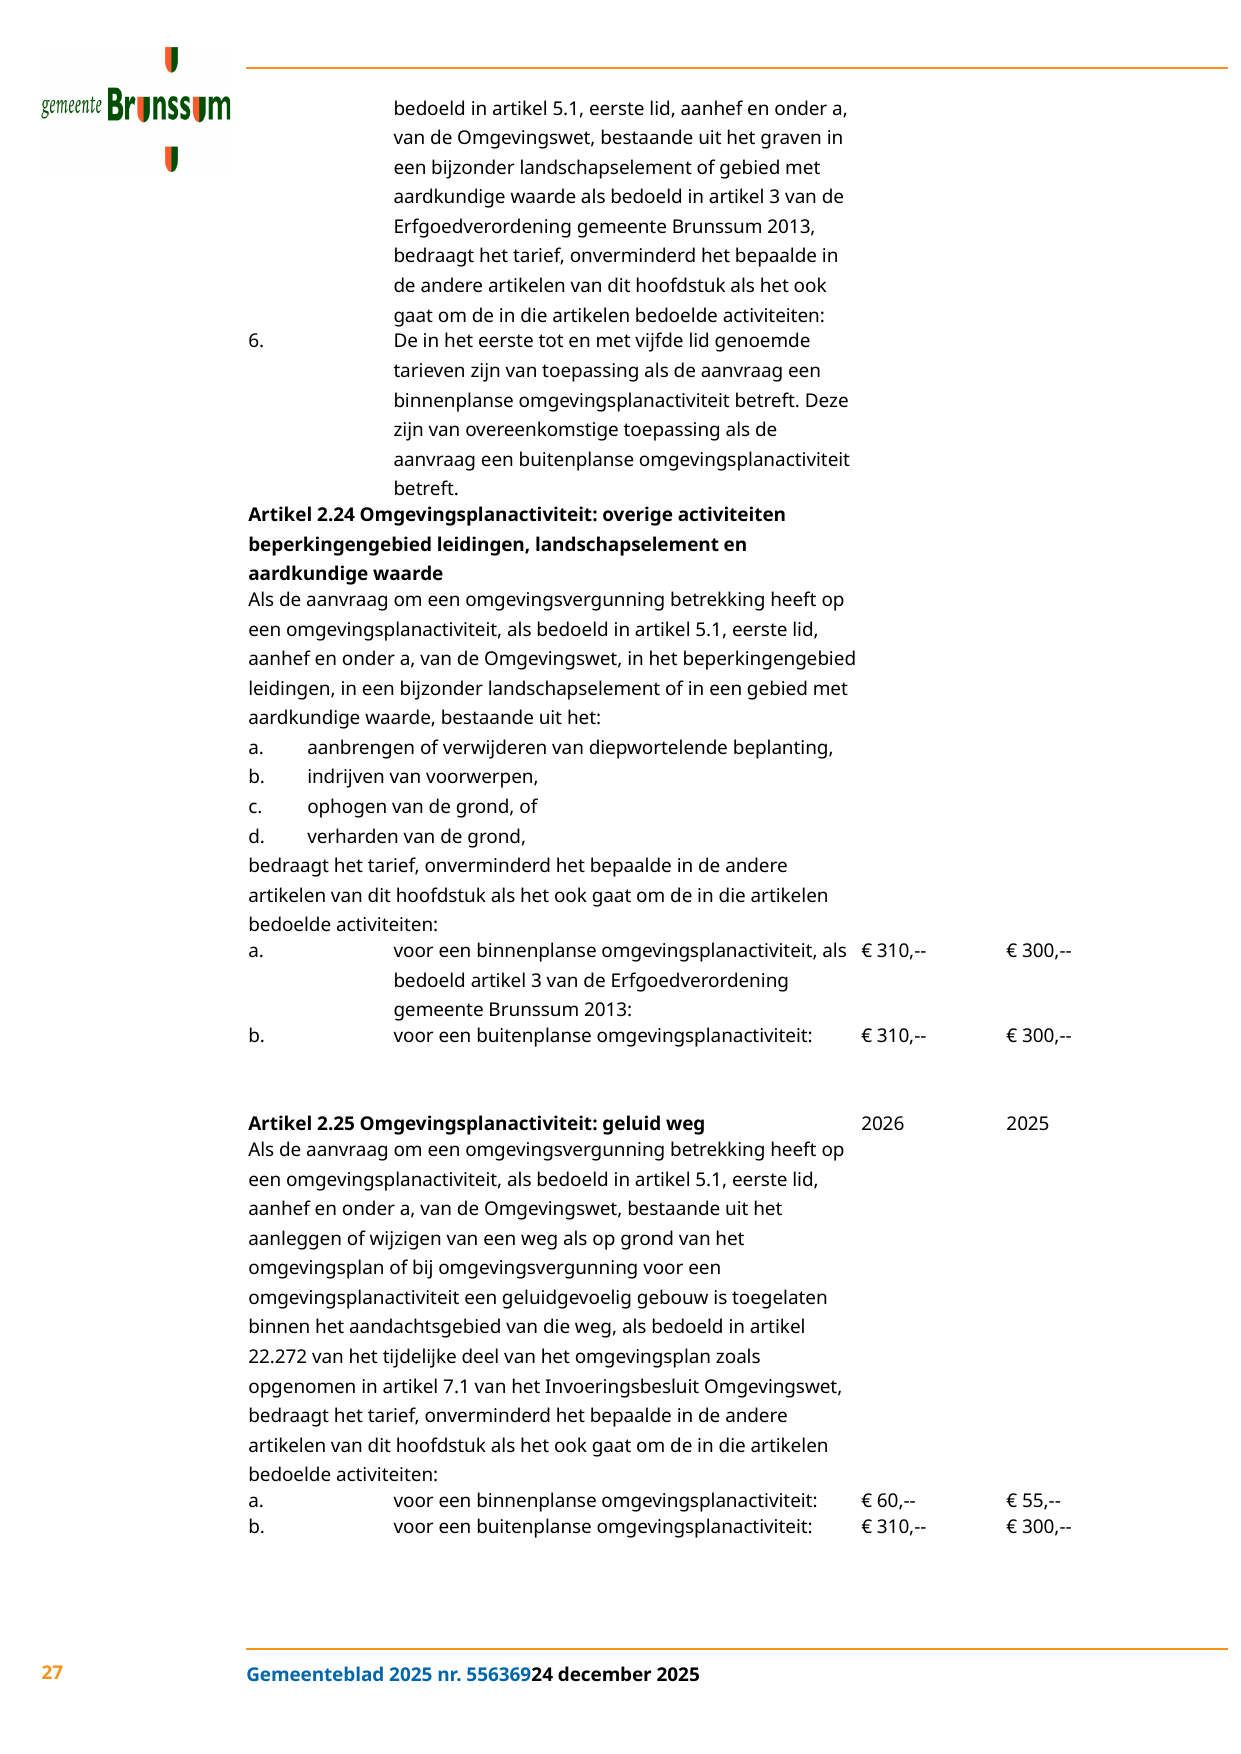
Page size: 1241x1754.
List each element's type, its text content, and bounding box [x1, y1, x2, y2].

table_header Artikel 2.25 Omgevingsplanactiviteit: geluid weg [248, 1110, 861, 1136]
table_cell [393, 1539, 861, 1564]
table_cell [861, 1136, 1006, 1487]
table_cell voor een binnenplanse omgevingsplanactiviteit: [393, 1487, 861, 1513]
table_cell voor een buitenplanse omgevingsplanactiviteit: [393, 1513, 861, 1539]
table_cell € 300,-- [1006, 937, 1152, 1022]
picture [41, 47, 231, 172]
table_cell [861, 586, 1006, 937]
table_cell € 310,-- [861, 937, 1006, 1022]
table_cell b. [248, 1022, 393, 1048]
table_cell 6. [248, 328, 393, 501]
table_cell Als de aanvraag om een omgevingsvergunning betrekking heeft op een omgevingsplanactiviteit, als bedoeld in artikel 5.1, eerste lid, aanhef en onder a, van de Omgevingswet, bestaande uit het aanleggen of wijzigen van een weg als op grond van het omgevingsplan of bij omgevingsvergunning voor een omgevingsplanactiviteit een geluidgevoelig gebouw is toegelaten binnen het aandachtsgebied van die weg, als bedoeld in artikel 22.272 van het tijdelijke deel van het omgevingsplan zoals opgenomen in artikel 7.1 van het Invoeringsbesluit Omgevingswet, bedraagt het tarief, onverminderd het bepaalde in de andere artikelen van dit hoofdstuk als het ook gaat om de in die artikelen bedoelde activiteiten: [248, 1136, 861, 1487]
table_header 2026 [861, 1110, 1006, 1136]
table_cell [248, 95, 393, 328]
table_cell a. [248, 1487, 393, 1513]
table_cell voor een buitenplanse omgevingsplanactiviteit: [393, 1022, 861, 1048]
table_cell [1006, 1136, 1152, 1487]
table_cell [861, 501, 1006, 586]
table_cell [1006, 586, 1152, 937]
table_cell De in het eerste tot en met vijfde lid genoemde tarieven zijn van toepassing als de aanvraag een binnenplanse omgevingsplanactiviteit betreft. Deze zijn van overeenkomstige toepassing als de aanvraag een buitenplanse omgevingsplanactiviteit betreft. [393, 328, 861, 501]
table_cell [861, 95, 1006, 328]
table_cell € 55,-- [1006, 1487, 1152, 1513]
table_cell [1006, 328, 1152, 501]
table_cell Als de aanvraag om een omgevingsvergunning betrekking heeft op een omgevingsplanactiviteit, als bedoeld in artikel 5.1, eerste lid, aanhef en onder a, van de Omgevingswet, in het beperkingengebied leidingen, in een bijzonder landschapselement of in een gebied met aardkundige waarde, bestaande uit het: aanbrengen of verwijderen van diepwortelende beplanting, indrijven van voorwerpen, ophogen van de grond, of verharden van de grond, bedraagt het tarief, onverminderd het bepaalde in de andere artikelen van dit hoofdstuk als het ook gaat om de in die artikelen bedoelde activiteiten: [248, 586, 861, 937]
table_cell bedoeld in artikel 5.1, eerste lid, aanhef en onder a, van de Omgevingswet, bestaande uit het graven in een bijzonder landschapselement of gebied met aardkundige waarde als bedoeld in artikel 3 van de Erfgoedverordening gemeente Brunssum 2013, bedraagt het tarief, onverminderd het bepaalde in de andere artikelen van dit hoofdstuk als het ook gaat om de in die artikelen bedoelde activiteiten: [393, 95, 861, 328]
table_cell € 60,-- [861, 1487, 1006, 1513]
table_cell [861, 1539, 1006, 1564]
table_cell € 300,-- [1006, 1022, 1152, 1048]
table_cell [248, 1539, 393, 1564]
table_cell voor een binnenplanse omgevingsplanactiviteit, als bedoeld artikel 3 van de Erfgoedverordening gemeente Brunssum 2013: [393, 937, 861, 1022]
table_header 2025 [1006, 1110, 1152, 1136]
table_cell a. [248, 937, 393, 1022]
table_cell [1006, 501, 1152, 586]
table_cell [861, 328, 1006, 501]
table_cell € 310,-- [861, 1513, 1006, 1539]
table_cell € 310,-- [861, 1022, 1006, 1048]
table_cell b. [248, 1513, 393, 1539]
table_cell [1006, 95, 1152, 328]
table_cell [1006, 1539, 1152, 1564]
table_cell € 300,-- [1006, 1513, 1152, 1539]
table_cell Artikel 2.24 Omgevingsplanactiviteit: overige activiteiten beperkingengebied leidingen, landschapselement en aardkundige waarde [248, 501, 861, 586]
